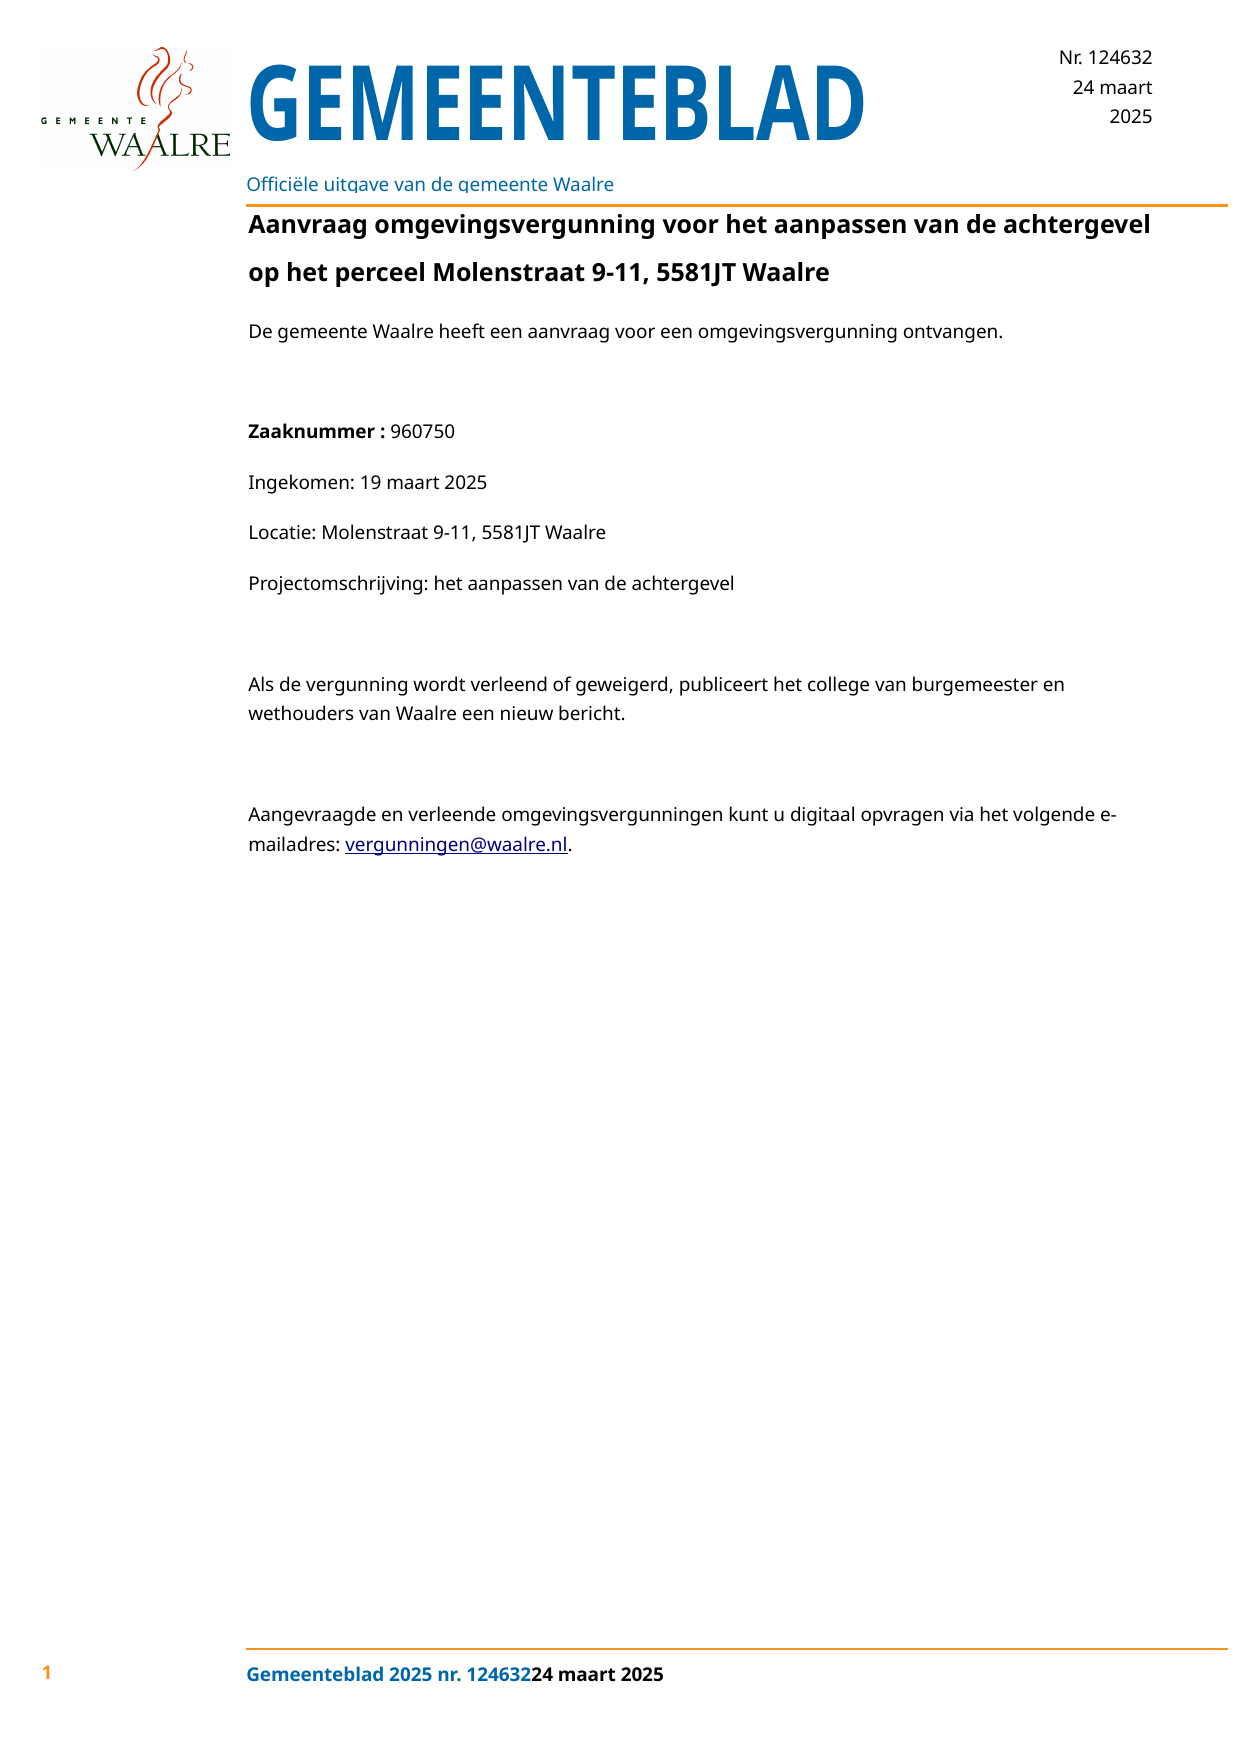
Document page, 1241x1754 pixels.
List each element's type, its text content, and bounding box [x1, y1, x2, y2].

text Ingekomen: 19 maart 2025 [248, 469, 1152, 495]
picture [41, 47, 231, 172]
text Aangevraagde en verleende omgevingsvergunningen kunt u digitaal opvragen via het volgende e-mailadres: vergunningen@waalre.nl. [248, 801, 1152, 857]
text Projectomschrijving: het aanpassen van de achtergevel [248, 570, 1152, 596]
text Locatie: Molenstraat 9-11, 5581JT Waalre [248, 519, 1152, 545]
text De gemeente Waalre heeft een aanvraag voor een omgevingsvergunning ontvangen. [248, 318, 1152, 344]
text Aanvraag omgevingsvergunning voor het aanpassen van de achtergevel op het perceel Molenstraat 9-11, 5581JT Waalre [248, 207, 1152, 288]
text Als de vergunning wordt verleend of geweigerd, publiceert het college van burgemeester en wethouders van Waalre een nieuw bericht. [248, 671, 1152, 726]
text Zaaknummer : 960750 [248, 419, 1152, 444]
